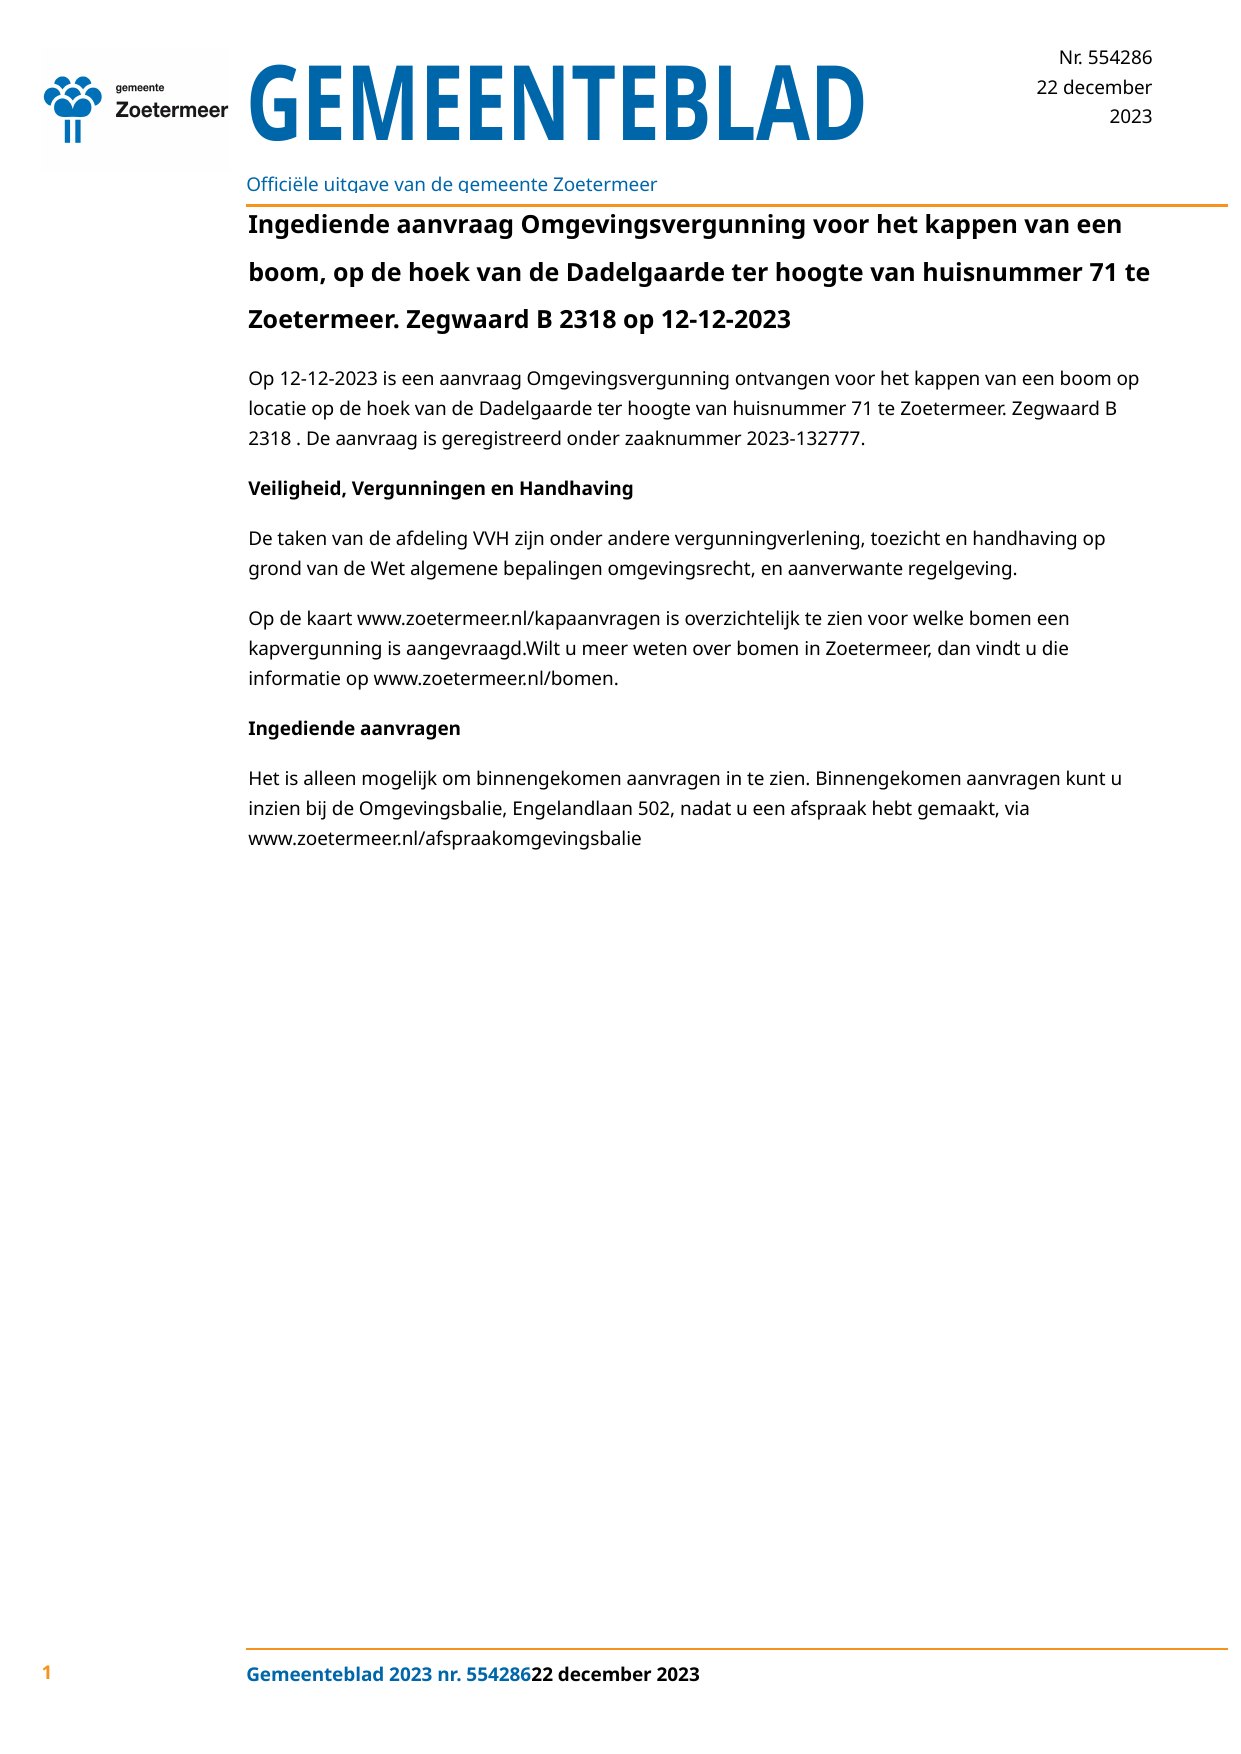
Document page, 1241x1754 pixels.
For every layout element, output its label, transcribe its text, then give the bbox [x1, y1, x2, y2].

picture [41, 47, 231, 172]
text Het is alleen mogelijk om binnengekomen aanvragen in te zien. Binnengekomen aanvragen kunt u inzien bij de Omgevingsbalie, Engelandlaan 502, nadat u een afspraak hebt gemaakt, via www.zoetermeer.nl/afspraakomgevingsbalie [248, 766, 1152, 850]
text Ingediende aanvraag Omgevingsvergunning voor het kappen van een boom, op de hoek van de Dadelgaarde ter hoogte van huisnummer 71 te Zoetermeer. Zegwaard B 2318 op 12-12-2023 [248, 207, 1152, 336]
text Op 12-12-2023 is een aanvraag Omgevingsvergunning ontvangen voor het kappen van een boom op locatie op de hoek van de Dadelgaarde ter hoogte van huisnummer 71 te Zoetermeer. Zegwaard B 2318 . De aanvraag is geregistreerd onder zaaknummer 2023-132777. [248, 366, 1152, 450]
text Ingediende aanvragen [248, 715, 1152, 741]
text De taken van de afdeling VVH zijn onder andere vergunningverlening, toezicht en handhaving op grond van de Wet algemene bepalingen omgevingsrecht, en aanverwante regelgeving. [248, 526, 1152, 581]
text Op de kaart www.zoetermeer.nl/kapaanvragen is overzichtelijk te zien voor welke bomen een kapvergunning is aangevraagd.Wilt u meer weten over bomen in Zoetermeer, dan vindt u die informatie op www.zoetermeer.nl/bomen. [248, 606, 1152, 690]
text Veiligheid, Vergunningen en Handhaving [248, 475, 1152, 501]
